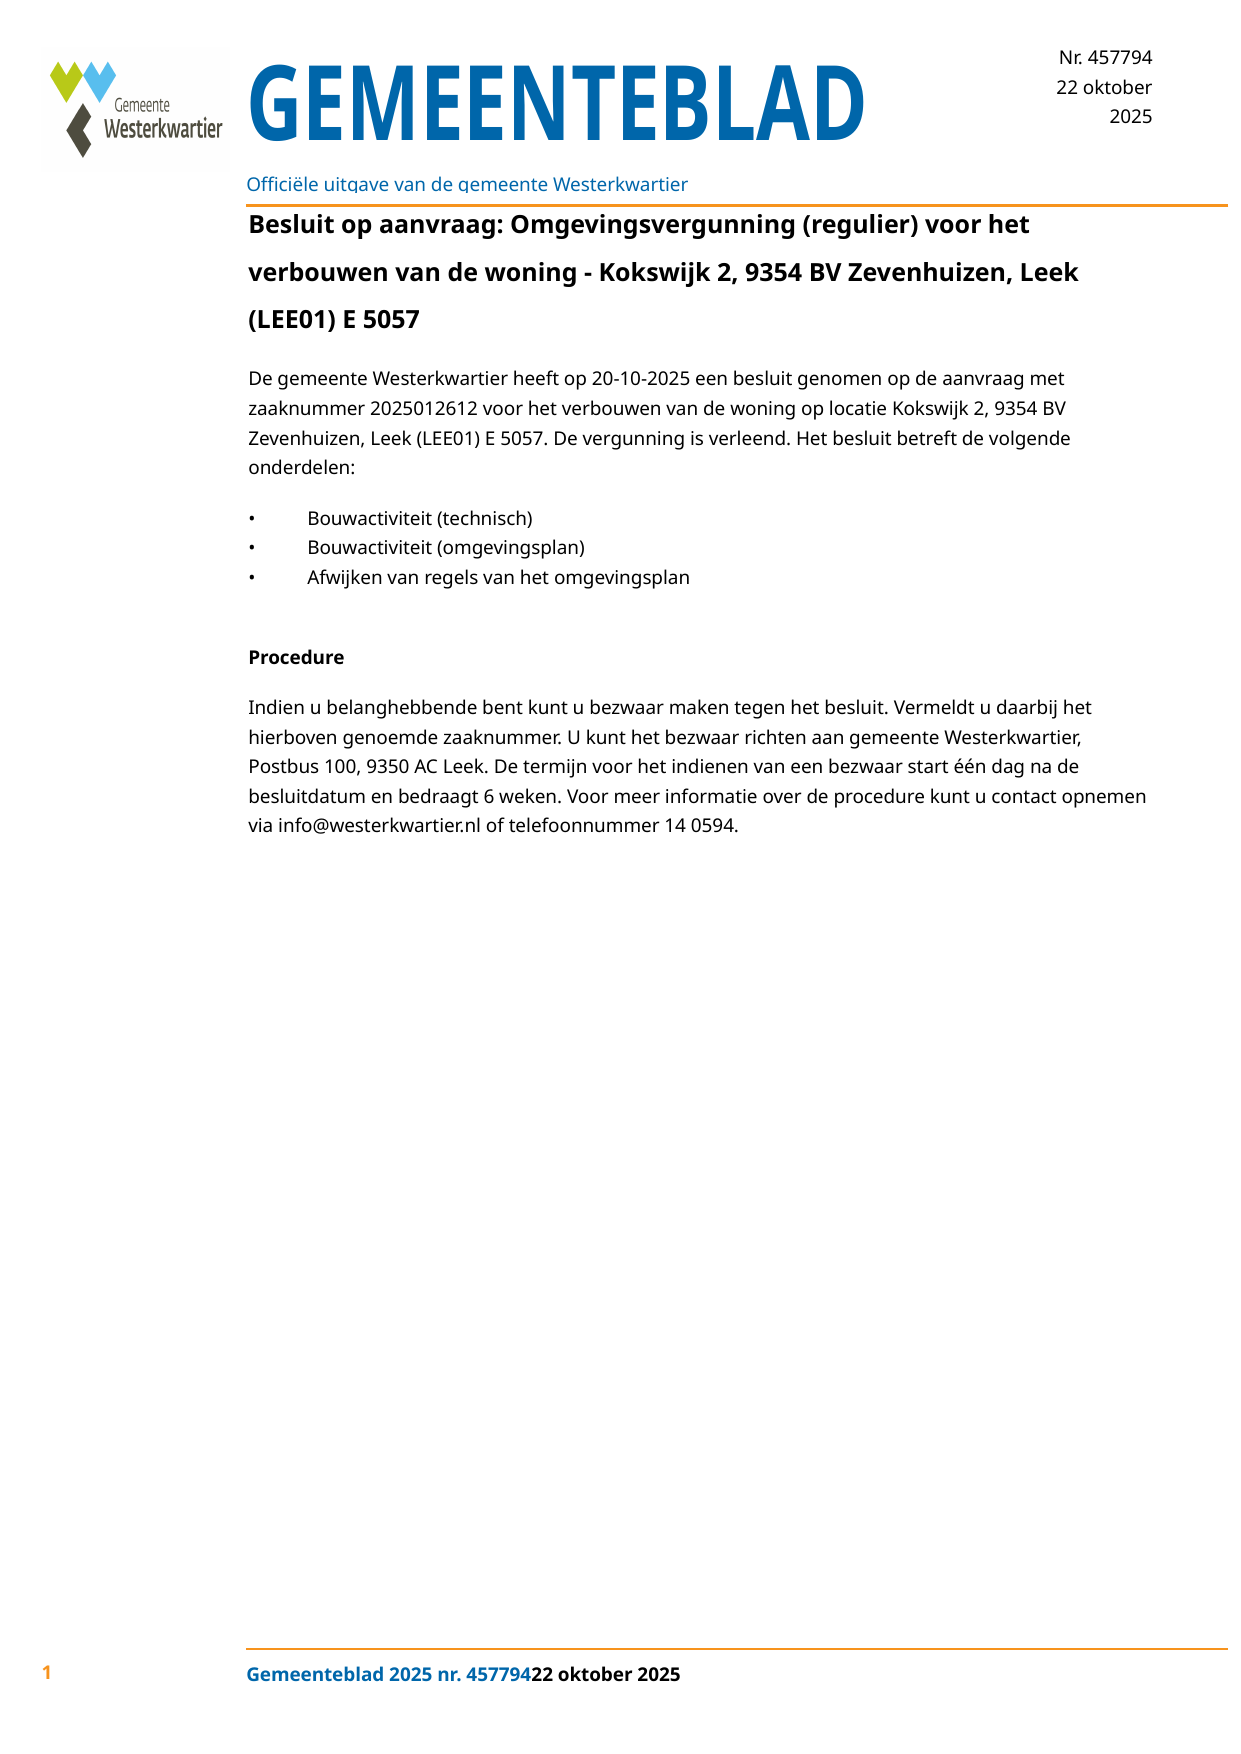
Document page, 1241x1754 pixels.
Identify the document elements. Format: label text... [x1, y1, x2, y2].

text Indien u belanghebbende bent kunt u bezwaar maken tegen het besluit. Vermeldt u daarbij het hierboven genoemde zaaknummer. U kunt het bezwaar richten aan gemeente Westerkwartier, Postbus 100, 9350 AC Leek. De termijn voor het indienen van een bezwaar start één dag na de besluitdatum en bedraagt 6 weken. Voor meer informatie over de procedure kunt u contact opnemen via info@westerkwartier.nl of telefoonnummer 14 0594. [248, 694, 1152, 838]
text Procedure [248, 644, 1152, 669]
text Besluit op aanvraag: Omgevingsvergunning (regulier) voor het verbouwen van de woning - Kokswijk 2, 9354 BV Zevenhuizen, Leek (LEE01) E 5057 [248, 207, 1152, 336]
picture [41, 47, 231, 172]
list Afwijken van regels van het omgevingsplan [248, 564, 1152, 589]
list Bouwactiviteit (technisch) [248, 505, 1152, 530]
text De gemeente Westerkwartier heeft op 20-10-2025 een besluit genomen op de aanvraag met zaaknummer 2025012612 voor het verbouwen van de woning op locatie Kokswijk 2, 9354 BV Zevenhuizen, Leek (LEE01) E 5057. De vergunning is verleend. Het besluit betreft de volgende onderdelen: [248, 366, 1152, 480]
list Bouwactiviteit (omgevingsplan) [248, 534, 1152, 560]
